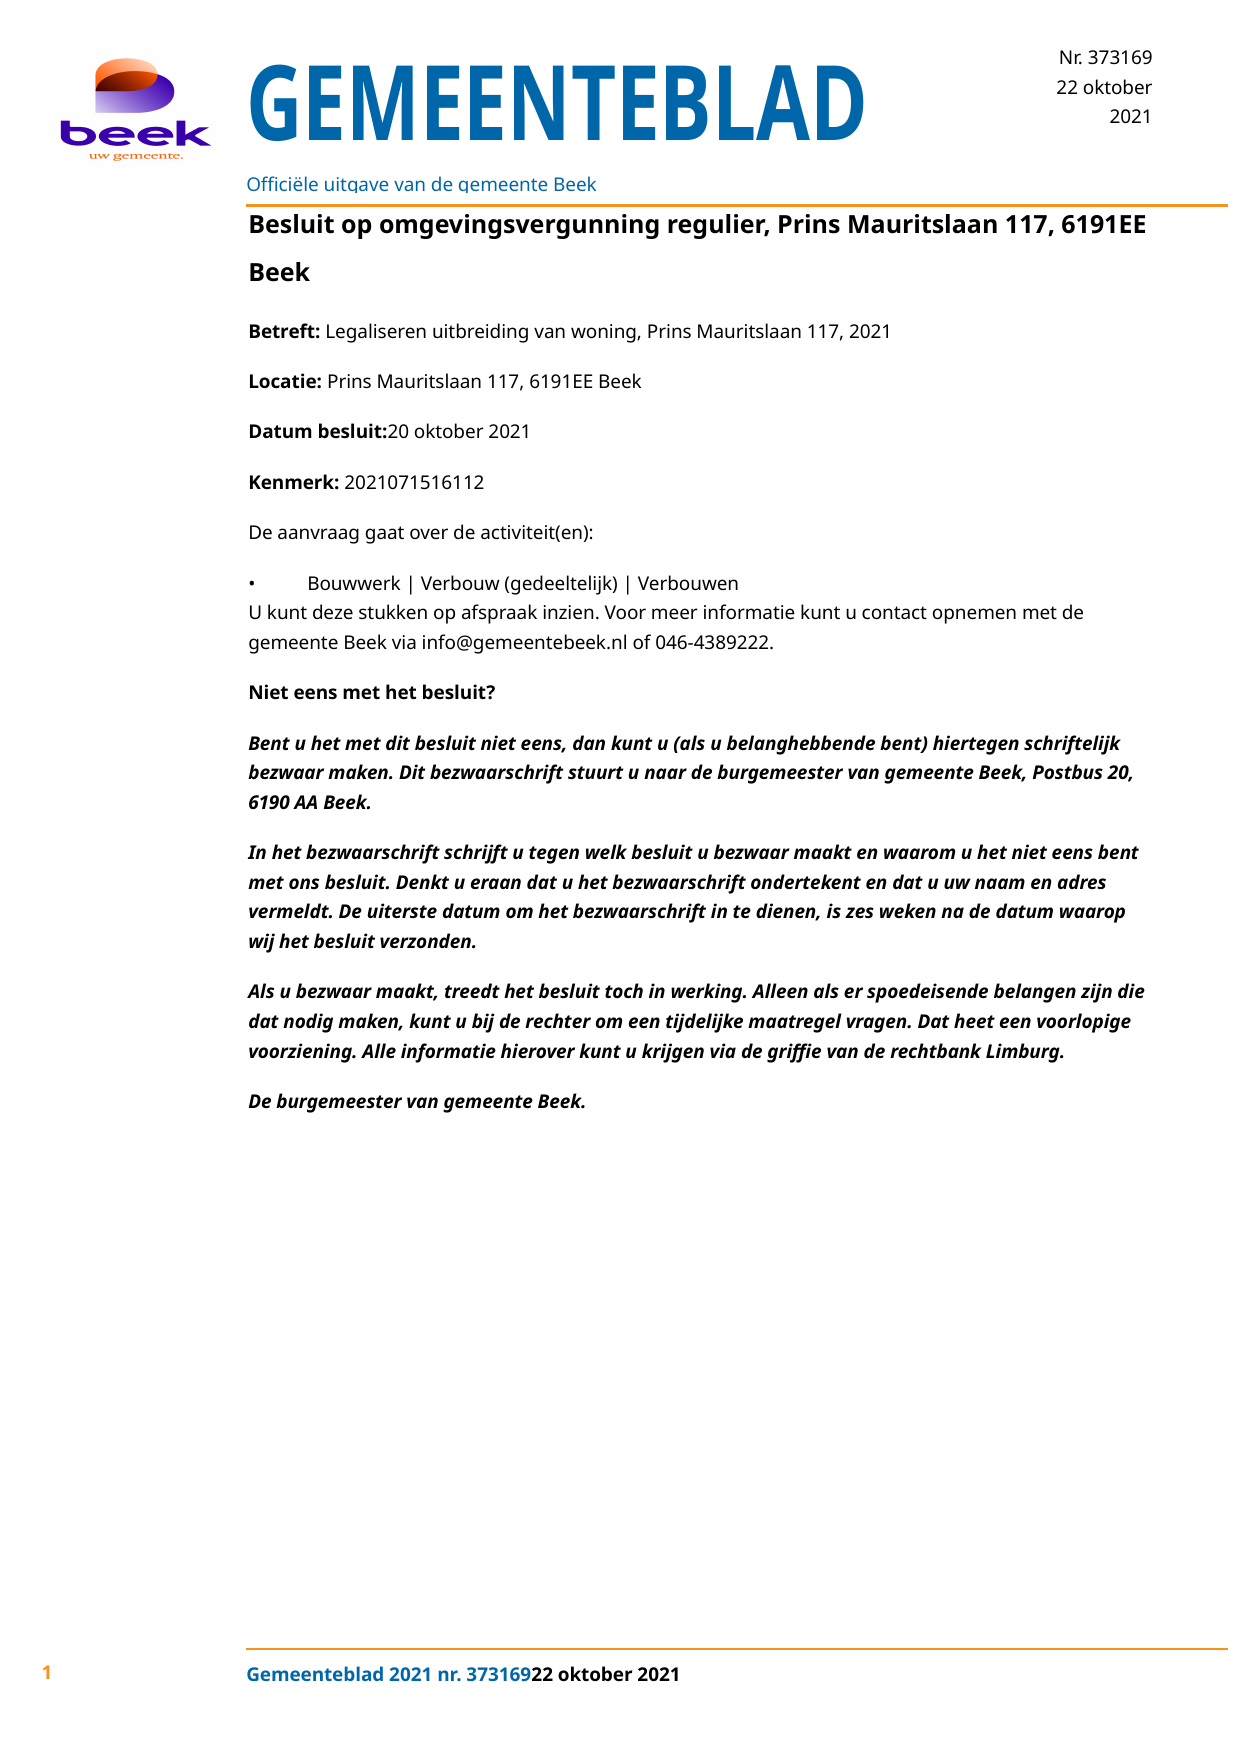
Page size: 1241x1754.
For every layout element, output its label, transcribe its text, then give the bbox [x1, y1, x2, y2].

text Niet eens met het besluit? [248, 679, 1152, 705]
text Kenmerk: 2021071516112 [248, 469, 1152, 495]
text De aanvraag gaat over de activiteit(en): [248, 519, 1152, 545]
text De burgemeester van gemeente Beek. [248, 1088, 1152, 1114]
text Datum besluit:20 oktober 2021 [248, 419, 1152, 444]
text Betreft: Legaliseren uitbreiding van woning, Prins Mauritslaan 117, 2021 [248, 318, 1152, 344]
text Besluit op omgevingsvergunning regulier, Prins Mauritslaan 117, 6191EE Beek [248, 207, 1152, 288]
text Als u bezwaar maakt, treedt het besluit toch in werking. Alleen als er spoedeisende belangen zijn die dat nodig maken, kunt u bij de rechter om een tijdelijke maatregel vragen. Dat heet een voorlopige voorziening. Alle informatie hierover kunt u krijgen via de griffie van de rechtbank Limburg. [248, 979, 1152, 1064]
text Bent u het met dit besluit niet eens, dan kunt u (als u belanghebbende bent) hiertegen schriftelijk bezwaar maken. Dit bezwaarschrift stuurt u naar de burgemeester van gemeente Beek, Postbus 20, 6190 AA Beek. [248, 730, 1152, 815]
text U kunt deze stukken op afspraak inzien. Voor meer informatie kunt u contact opnemen met de gemeente Beek via info@gemeentebeek.nl of 046-4389222. [248, 599, 1152, 655]
text In het bezwaarschrift schrijft u tegen welk besluit u bezwaar maakt en waarom u het niet eens bent met ons besluit. Denkt u eraan dat u het bezwaarschrift ondertekent en dat u uw naam en adres vermeldt. De uiterste datum om het bezwaarschrift in te dienen, is zes weken na de datum waarop wij het besluit verzonden. [248, 839, 1152, 954]
picture [41, 47, 231, 172]
text Locatie: Prins Mauritslaan 117, 6191EE Beek [248, 368, 1152, 394]
list Bouwwerk | Verbouw (gedeeltelijk) | Verbouwen [248, 570, 1152, 596]
